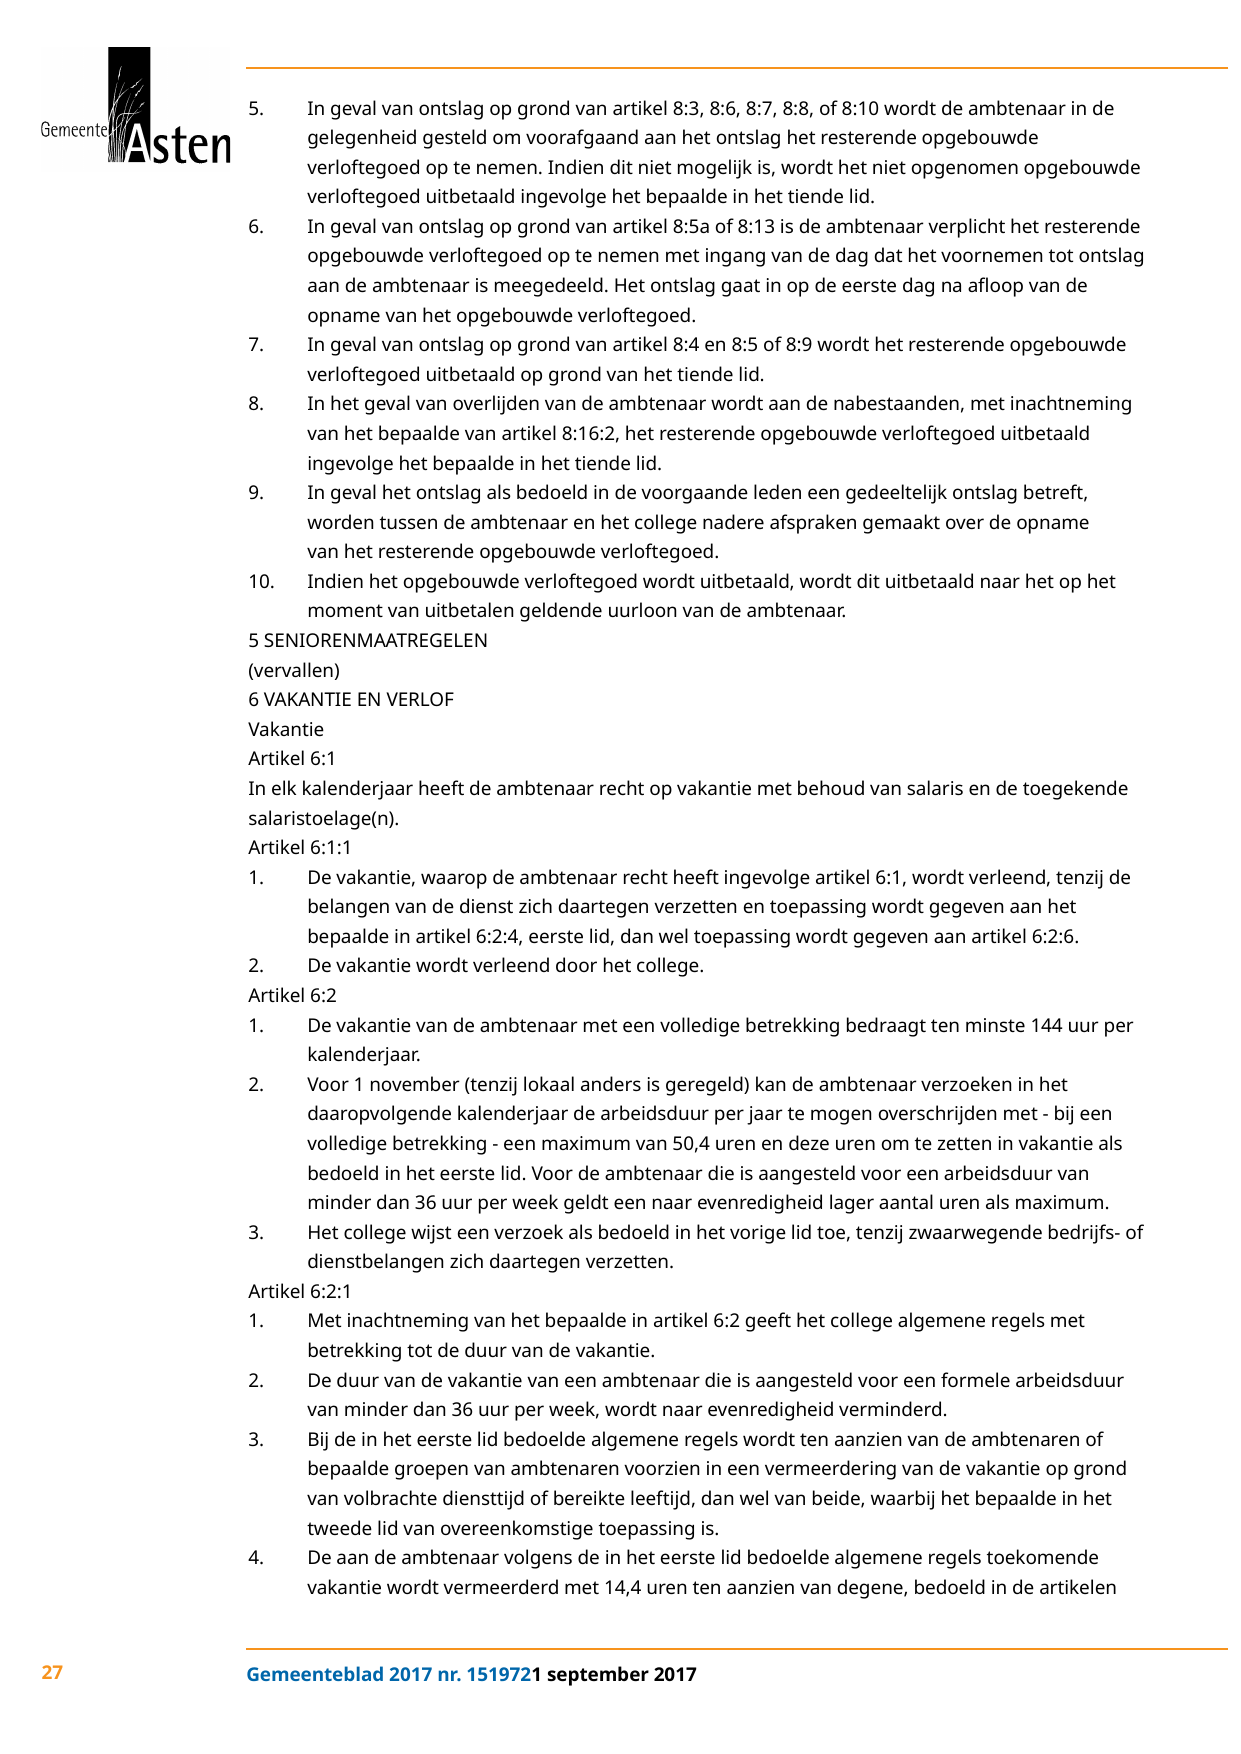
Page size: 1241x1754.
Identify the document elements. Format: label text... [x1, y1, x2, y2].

text 6 VAKANTIE EN VERLOF [248, 686, 1152, 712]
text (vervallen) [248, 657, 1152, 683]
text 5 SENIORENMAATREGELEN [248, 627, 1152, 653]
list Indien het opgebouwde verloftegoed wordt uitbetaald, wordt dit uitbetaald naar het op het moment van uitbetalen geldende uurloon van de ambtenaar. [248, 568, 1152, 623]
list In geval van ontslag op grond van artikel 8:5a of 8:13 is de ambtenaar verplicht het resterende opgebouwde verloftegoed op te nemen met ingang van de dag dat het voornemen tot ontslag aan de ambtenaar is meegedeeld. Het ontslag gaat in op de eerste dag na afloop van de opname van het opgebouwde verloftegoed. [248, 213, 1152, 328]
list De vakantie van de ambtenaar met een volledige betrekking bedraagt ten minste 144 uur per kalenderjaar. [248, 1012, 1152, 1067]
list Het college wijst een verzoek als bedoeld in het vorige lid toe, tenzij zwaarwegende bedrijfs- of dienstbelangen zich daartegen verzetten. [248, 1219, 1152, 1274]
list Met inachtneming van het bepaalde in artikel 6:2 geeft het college algemene regels met betrekking tot de duur van de vakantie. [248, 1308, 1152, 1363]
list Bij de in het eerste lid bedoelde algemene regels wordt ten aanzien van de ambtenaren of bepaalde groepen van ambtenaren voorzien in een vermeerdering van de vakantie op grond van volbrachte diensttijd of bereikte leeftijd, dan wel van beide, waarbij het bepaalde in het tweede lid van overeenkomstige toepassing is. [248, 1426, 1152, 1541]
list In het geval van overlijden van de ambtenaar wordt aan de nabestaanden, met inachtneming van het bepaalde van artikel 8:16:2, het resterende opgebouwde verloftegoed uitbetaald ingevolge het bepaalde in het tiende lid. [248, 391, 1152, 476]
text In elk kalenderjaar heeft de ambtenaar recht op vakantie met behoud van salaris en de toegekende salaristoelage(n). [248, 775, 1152, 831]
list In geval het ontslag als bedoeld in de voorgaande leden een gedeeltelijk ontslag betreft, worden tussen de ambtenaar en het college nadere afspraken gemaakt over de opname van het resterende opgebouwde verloftegoed. [248, 479, 1152, 564]
list In geval van ontslag op grond van artikel 8:4 en 8:5 of 8:9 wordt het resterende opgebouwde verloftegoed uitbetaald op grond van het tiende lid. [248, 331, 1152, 387]
list De aan de ambtenaar volgens de in het eerste lid bedoelde algemene regels toekomende vakantie wordt vermeerderd met 14,4 uren ten aanzien van degene, bedoeld in de artikelen [248, 1544, 1152, 1600]
text Vakantie [248, 716, 1152, 742]
text Artikel 6:2 [248, 982, 1152, 1008]
list Voor 1 november (tenzij lokaal anders is geregeld) kan de ambtenaar verzoeken in het daaropvolgende kalenderjaar de arbeidsduur per jaar te mogen overschrijden met - bij een volledige betrekking - een maximum van 50,4 uren en deze uren om te zetten in vakantie als bedoeld in het eerste lid. Voor de ambtenaar die is aangesteld voor een arbeidsduur van minder dan 36 uur per week geldt een naar evenredigheid lager aantal uren als maximum. [248, 1071, 1152, 1215]
list De vakantie, waarop de ambtenaar recht heeft ingevolge artikel 6:1, wordt verleend, tenzij de belangen van de dienst zich daartegen verzetten en toepassing wordt gegeven aan het bepaalde in artikel 6:2:4, eerste lid, dan wel toepassing wordt gegeven aan artikel 6:2:6. [248, 864, 1152, 949]
list De duur van de vakantie van een ambtenaar die is aangesteld voor een formele arbeidsduur van minder dan 36 uur per week, wordt naar evenredigheid verminderd. [248, 1367, 1152, 1422]
text Artikel 6:1:1 [248, 834, 1152, 860]
text Artikel 6:2:1 [248, 1278, 1152, 1304]
picture [41, 47, 231, 172]
list In geval van ontslag op grond van artikel 8:3, 8:6, 8:7, 8:8, of 8:10 wordt de ambtenaar in de gelegenheid gesteld om voorafgaand aan het ontslag het resterende opgebouwde verloftegoed op te nemen. Indien dit niet mogelijk is, wordt het niet opgenomen opgebouwde verloftegoed uitbetaald ingevolge het bepaalde in het tiende lid. [248, 95, 1152, 209]
list De vakantie wordt verleend door het college. [248, 953, 1152, 978]
text Artikel 6:1 [248, 746, 1152, 771]
